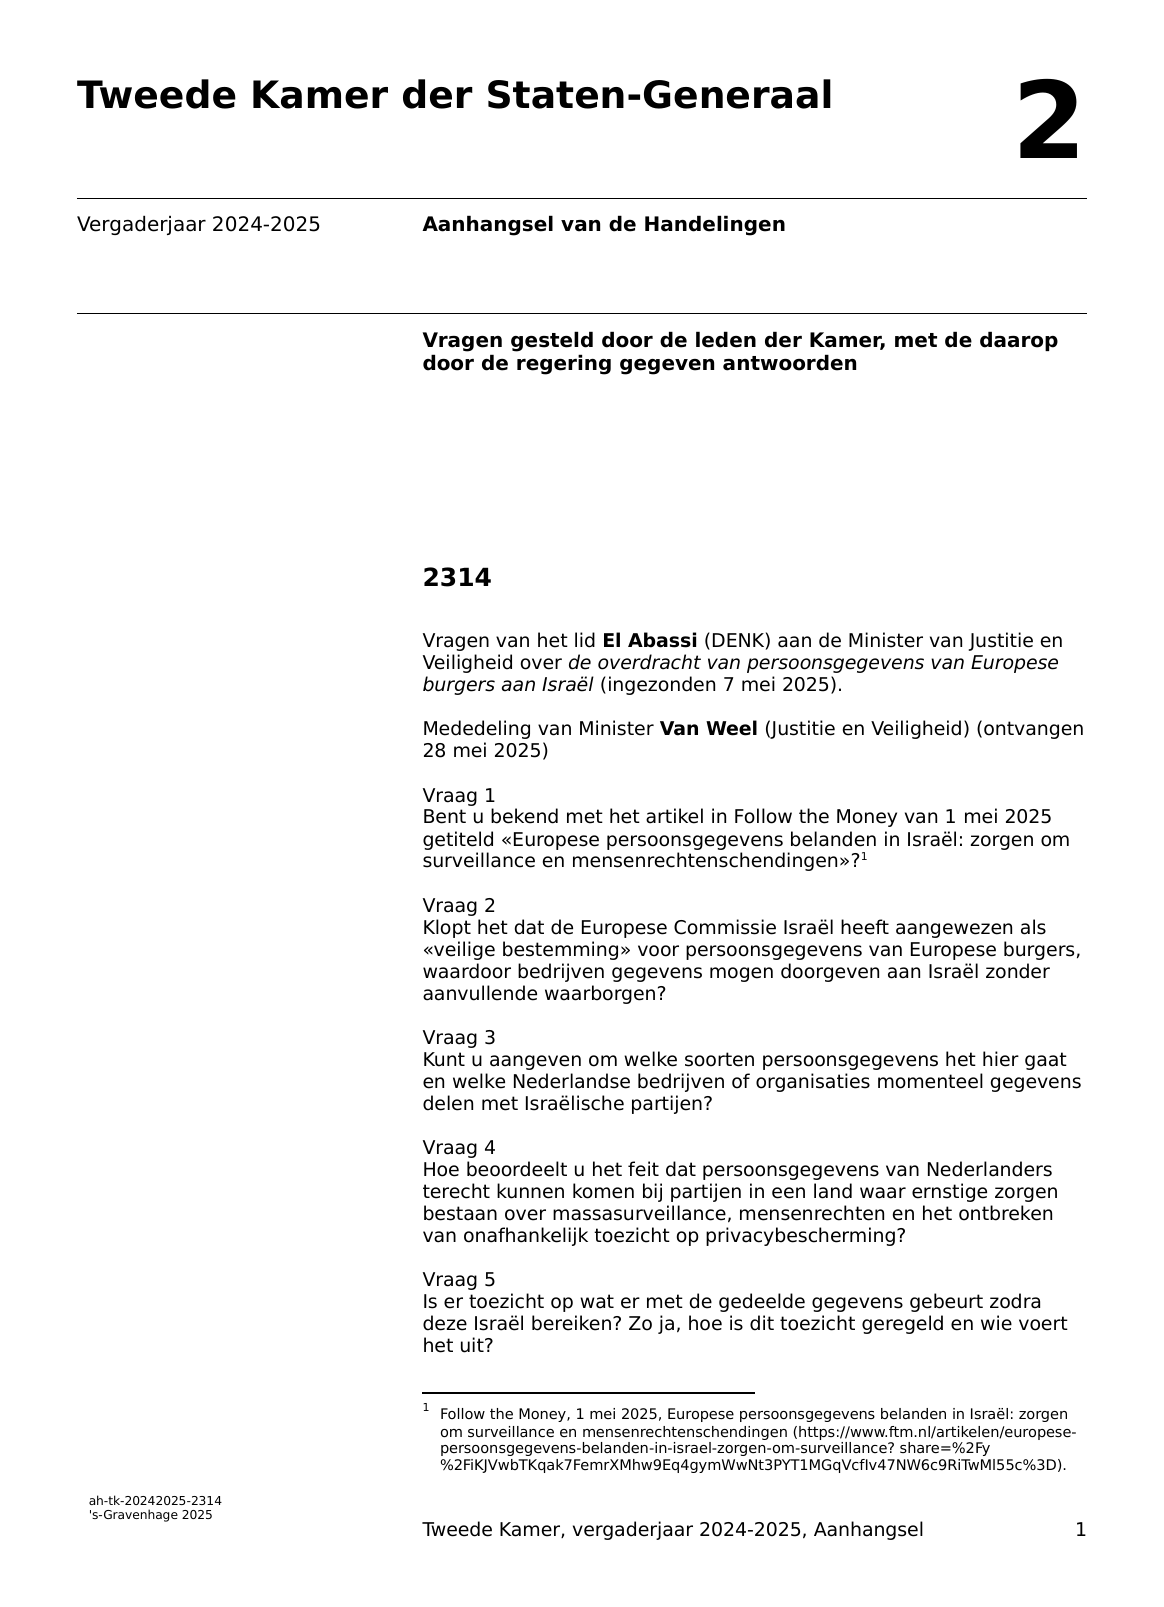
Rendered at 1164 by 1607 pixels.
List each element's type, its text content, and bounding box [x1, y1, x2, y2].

table_header 2 [886, 59, 1087, 198]
text Vraag 2 [422, 894, 1087, 917]
text Klopt het dat de Europese Commissie Israël heeft aangewezen als «veilige bestemming» voor persoonsgegevens van Europese burgers, waardoor bedrijven gegevens mogen doorgeven aan Israël zonder aanvullende waarborgen? [422, 917, 1087, 1004]
text Follow the Money, 1 mei 2025, Europese persoons­gegevens belanden in Israël: zorgen om surveillance en mensen­rechten­schendingen (https://www.ftm.nl/artikelen/europese-persoonsgegevens-belanden-in-israel-zorgen-om-surveillance? share=%2Fy%2FiKJVwbTKqak7FemrXMhw9Eq4gymWwNt3PYT1MGqVcfIv47NW6c9RiTwMl55c%3D). [422, 1402, 1087, 1474]
table_cell Vergaderjaar 2024-2025 [77, 199, 422, 313]
text Mededeling van Minister Van Weel (Justitie en Veiligheid) (ontvangen 28 mei 2025) [422, 718, 1087, 762]
table_cell [77, 314, 422, 375]
text 's-Gravenhage 2025 [88, 1508, 323, 1522]
text Vraag 3 [422, 1027, 1087, 1049]
text Vraag 1 [422, 784, 1087, 806]
table_header Tweede Kamer der Staten-Generaal [77, 59, 886, 198]
text Is er toezicht op wat er met de gedeelde gegevens gebeurt zodra deze Israël bereiken? Zo ja, hoe is dit toezicht geregeld en wie voert het uit? [422, 1291, 1087, 1357]
text Hoe beoordeelt u het feit dat persoonsgegevens van Nederlanders terecht kunnen komen bij partijen in een land waar ernstige zorgen bestaan over massasurveillance, mensenrechten en het ontbreken van onafhankelijk toezicht op privacybescherming? [422, 1159, 1087, 1247]
text ah-tk-20242025-2314 [88, 1494, 323, 1508]
text Vraag 4 [422, 1137, 1087, 1159]
table_cell Aanhangsel van de Handelingen [422, 199, 1087, 313]
text Kunt u aangeven om welke soorten persoonsgegevens het hier gaat en welke Nederlandse bedrijven of organisaties momenteel gegevens delen met Israëlische partijen? [422, 1049, 1087, 1114]
table_cell Vragen gesteld door de leden der Kamer, met de daarop door de regering gegeven antwoorden [422, 314, 1087, 375]
text Vraag 5 [422, 1269, 1087, 1291]
text 2314 [422, 563, 1087, 592]
text Vragen van het lid El Abassi (DENK) aan de Minister van Justitie en Veiligheid over de overdracht van persoonsgegevens van Europese burgers aan Israël (ingezonden 7 mei 2025). [422, 630, 1087, 696]
text Bent u bekend met het artikel in Follow the Money van 1 mei 2025 getiteld «Europese persoons­gegevens belanden in Israël: zorgen om surveillance en mensenrechtenschendingen»? [422, 806, 1087, 872]
